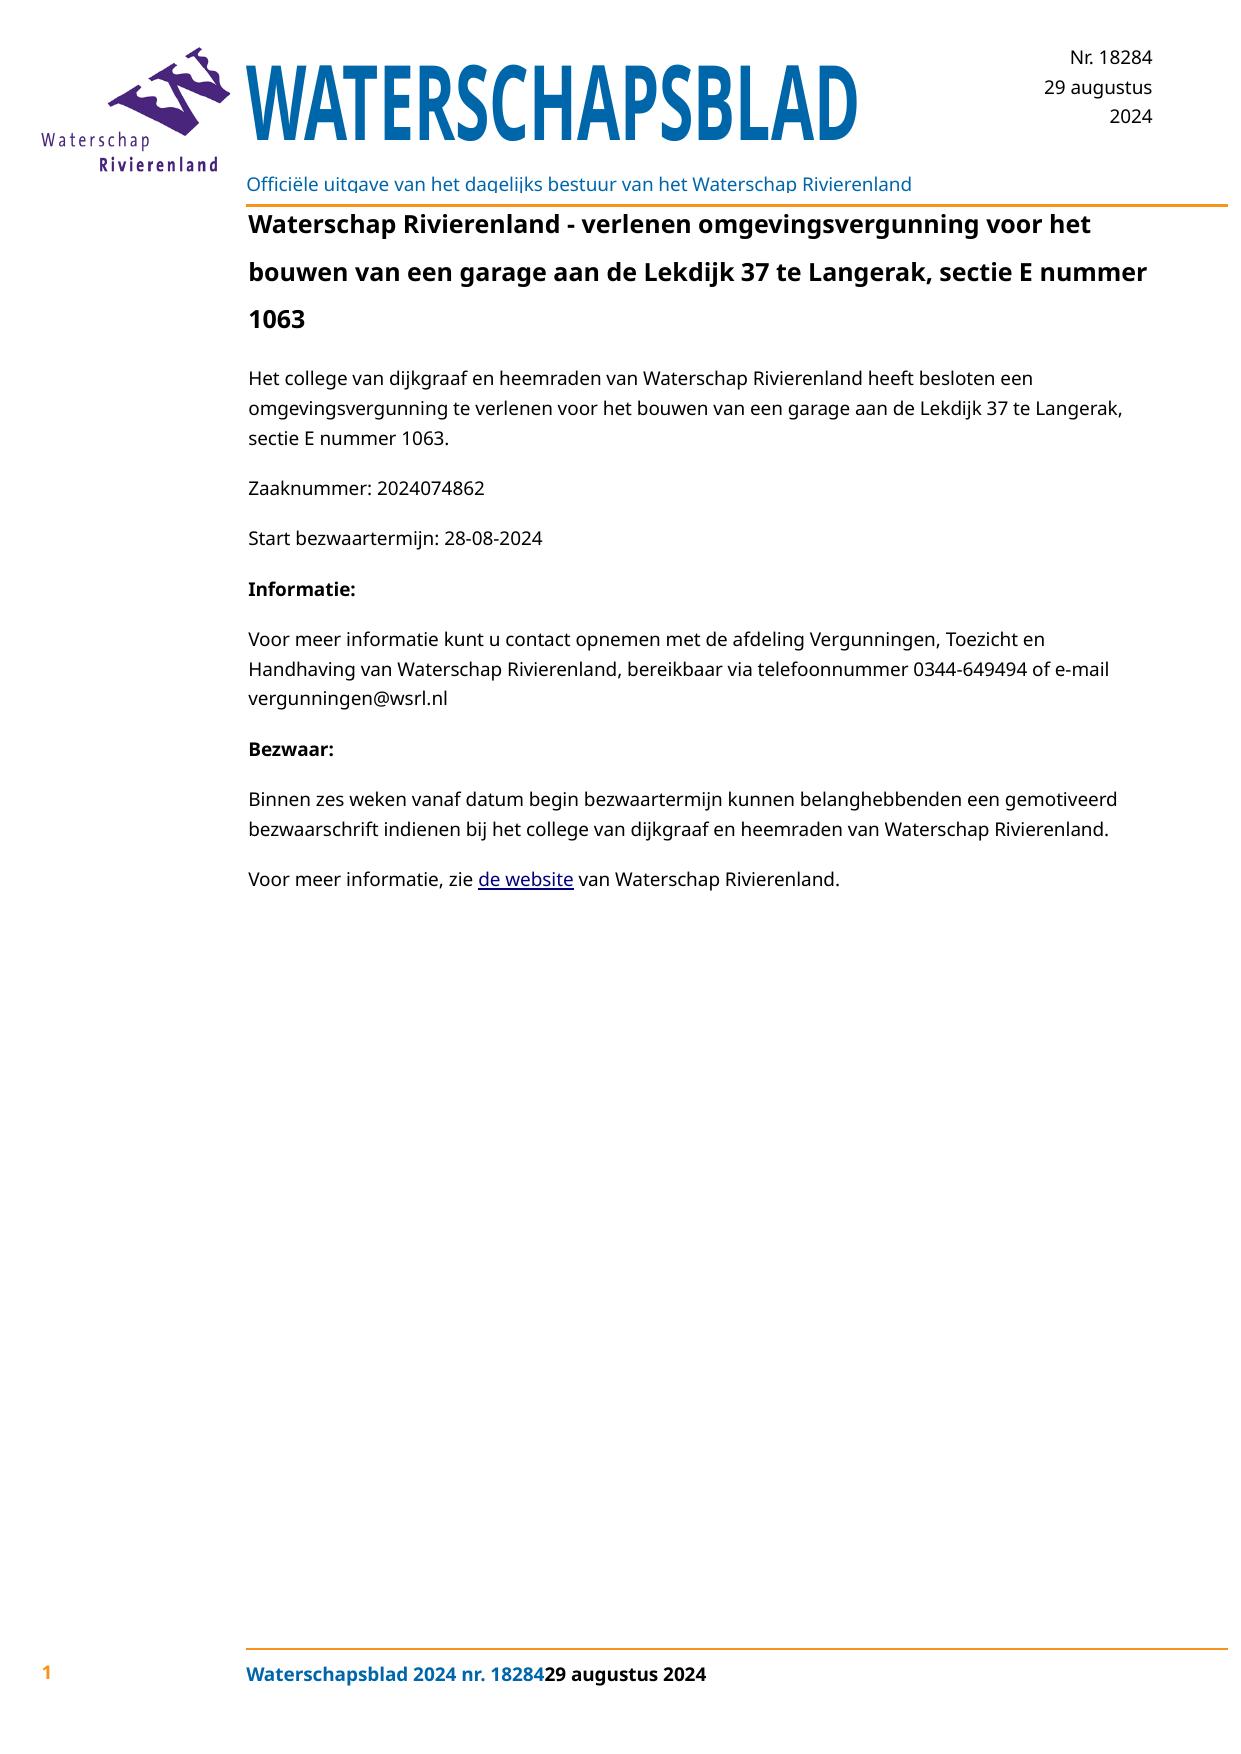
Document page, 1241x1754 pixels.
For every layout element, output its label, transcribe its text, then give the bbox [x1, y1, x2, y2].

text Start bezwaartermijn: 28-08-2024 [248, 526, 1152, 551]
text Binnen zes weken vanaf datum begin bezwaartermijn kunnen belanghebbenden een gemotiveerd bezwaarschrift indienen bij het college van dijkgraaf en heemraden van Waterschap Rivierenland. [248, 786, 1152, 842]
text Zaaknummer: 2024074862 [248, 475, 1152, 501]
text Het college van dijkgraaf en heemraden van Waterschap Rivierenland heeft besloten een omgevingsvergunning te verlenen voor het bouwen van een garage aan de Lekdijk 37 te Langerak, sectie E nummer 1063. [248, 366, 1152, 450]
text Bezwaar: [248, 736, 1152, 762]
text Voor meer informatie kunt u contact opnemen met de afdeling Vergunningen, Toezicht en Handhaving van Waterschap Rivierenland, bereikbaar via telefoonnummer 0344-649494 of e-mail vergunningen@wsrl.nl [248, 626, 1152, 711]
text Waterschap Rivierenland - verlenen omgevingsvergunning voor het bouwen van een garage aan de Lekdijk 37 te Langerak, sectie E nummer 1063 [248, 207, 1152, 336]
text Informatie: [248, 576, 1152, 602]
picture [41, 47, 231, 172]
text Voor meer informatie, zie de website van Waterschap Rivierenland. [248, 866, 1152, 892]
